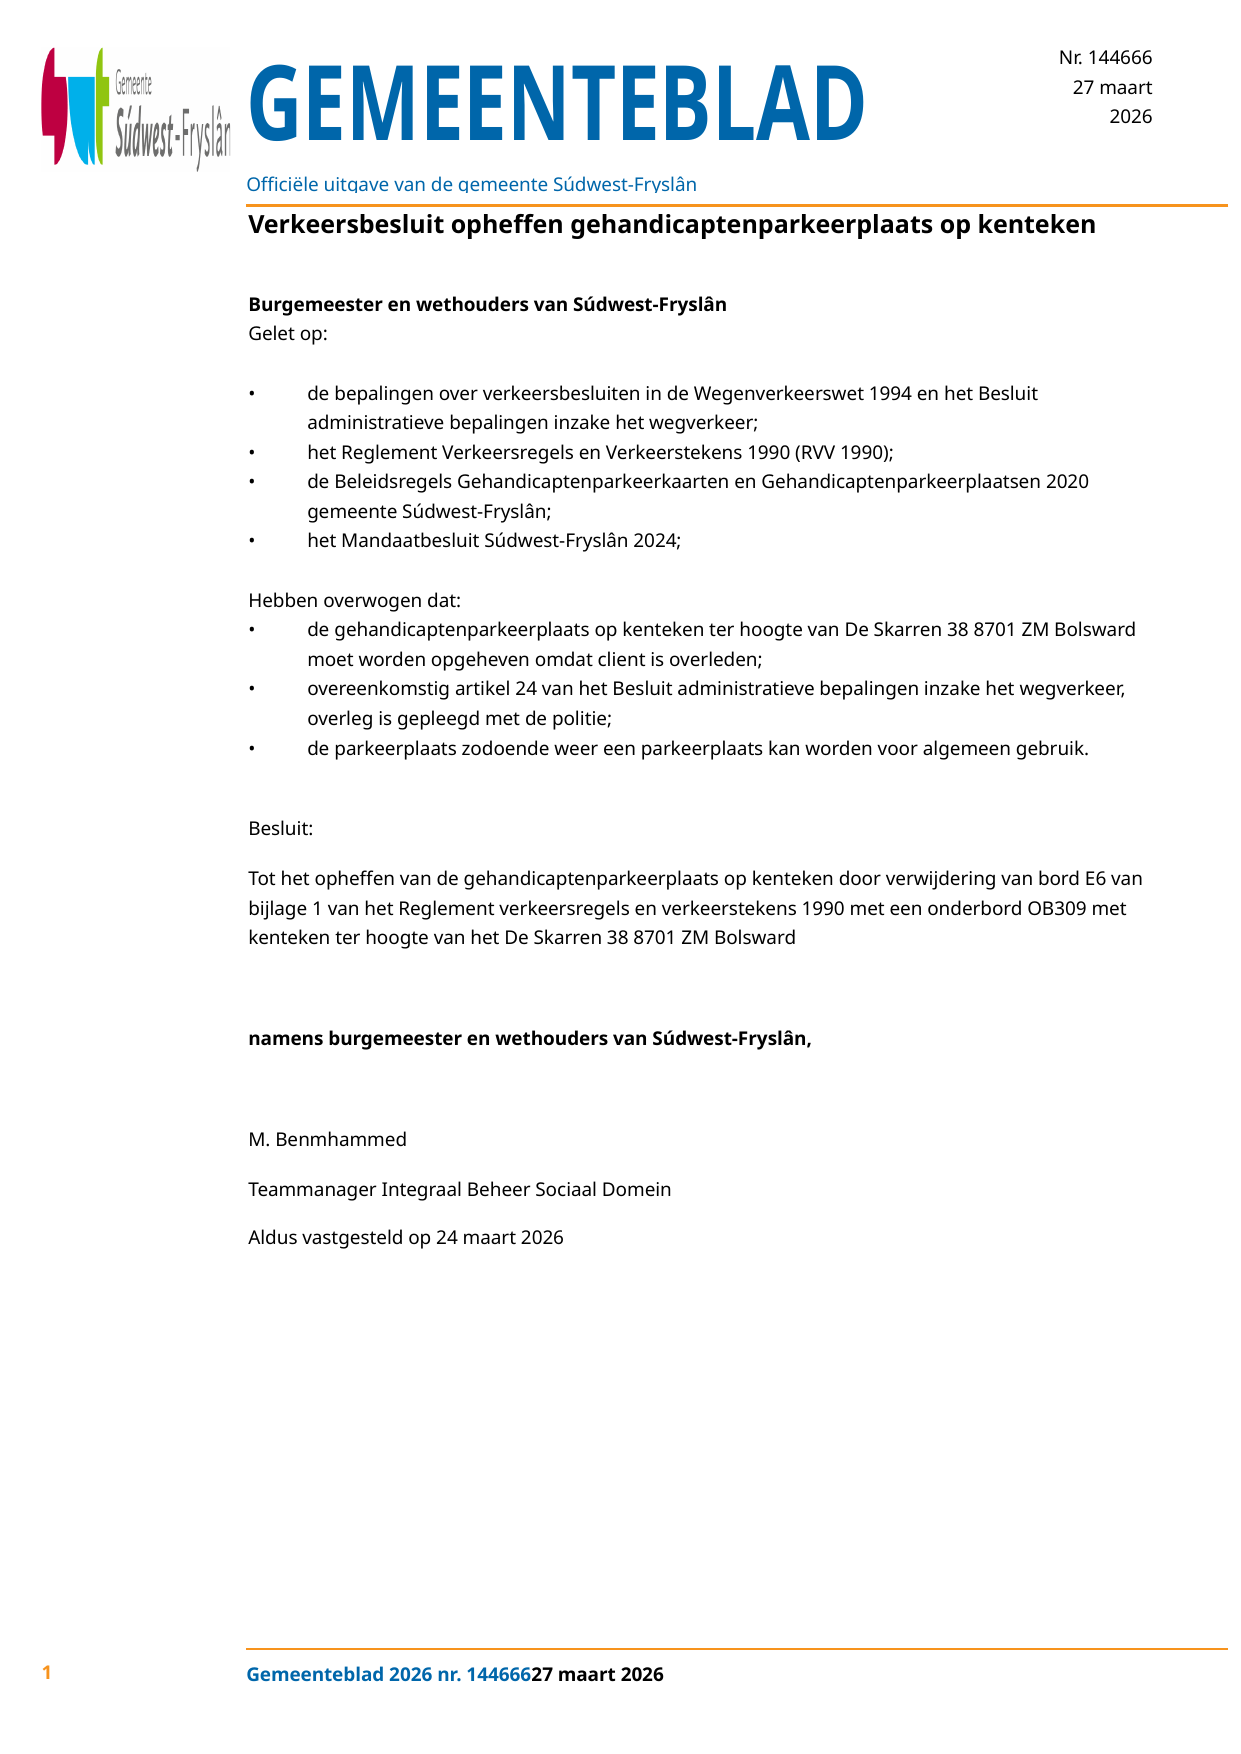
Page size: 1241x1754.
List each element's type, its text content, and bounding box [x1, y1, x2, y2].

list de gehandicaptenparkeerplaats op kenteken ter hoogte van De Skarren 38 8701 ZM Bolsward moet worden opgeheven omdat client is overleden; [248, 616, 1152, 672]
text namens burgemeester en wethouders van Súdwest-Fryslân, [248, 1025, 1152, 1051]
list de parkeerplaats zodoende weer een parkeerplaats kan worden voor algemeen gebruik. [248, 735, 1152, 761]
list het Reglement Verkeersregels en Verkeerstekens 1990 (RVV 1990); [248, 439, 1152, 465]
list overeenkomstig artikel 24 van het Besluit administratieve bepalingen inzake het wegverkeer, overleg is gepleegd met de politie; [248, 676, 1152, 731]
text Besluit: [248, 815, 1152, 841]
text Aldus vastgesteld op 24 maart 2026 [248, 1224, 1152, 1250]
text Burgemeester en wethouders van Súdwest-Fryslân [248, 291, 1152, 317]
text Teammanager Integraal Beheer Sociaal Domein [248, 1176, 1152, 1202]
picture [41, 47, 231, 172]
text M. Benmhammed [248, 1126, 1152, 1152]
text Tot het opheffen van de gehandicaptenparkeerplaats op kenteken door verwijdering van bord E6 van bijlage 1 van het Reglement verkeersregels en verkeerstekens 1990 met een onderbord OB309 met kenteken ter hoogte van het De Skarren 38 8701 ZM Bolsward [248, 865, 1152, 950]
text Hebben overwogen dat: [248, 587, 1152, 613]
list de bepalingen over verkeersbesluiten in de Wegenverkeerswet 1994 en het Besluit administratieve bepalingen inzake het wegverkeer; [248, 380, 1152, 435]
text Verkeersbesluit opheffen gehandicaptenparkeerplaats op kenteken [248, 207, 1152, 241]
text Gelet op: [248, 321, 1152, 346]
list de Beleidsregels Gehandicaptenparkeerkaarten en Gehandicaptenparkeerplaatsen 2020 gemeente Súdwest-Fryslân; [248, 468, 1152, 524]
list het Mandaatbesluit Súdwest-Fryslân 2024; [248, 528, 1152, 553]
